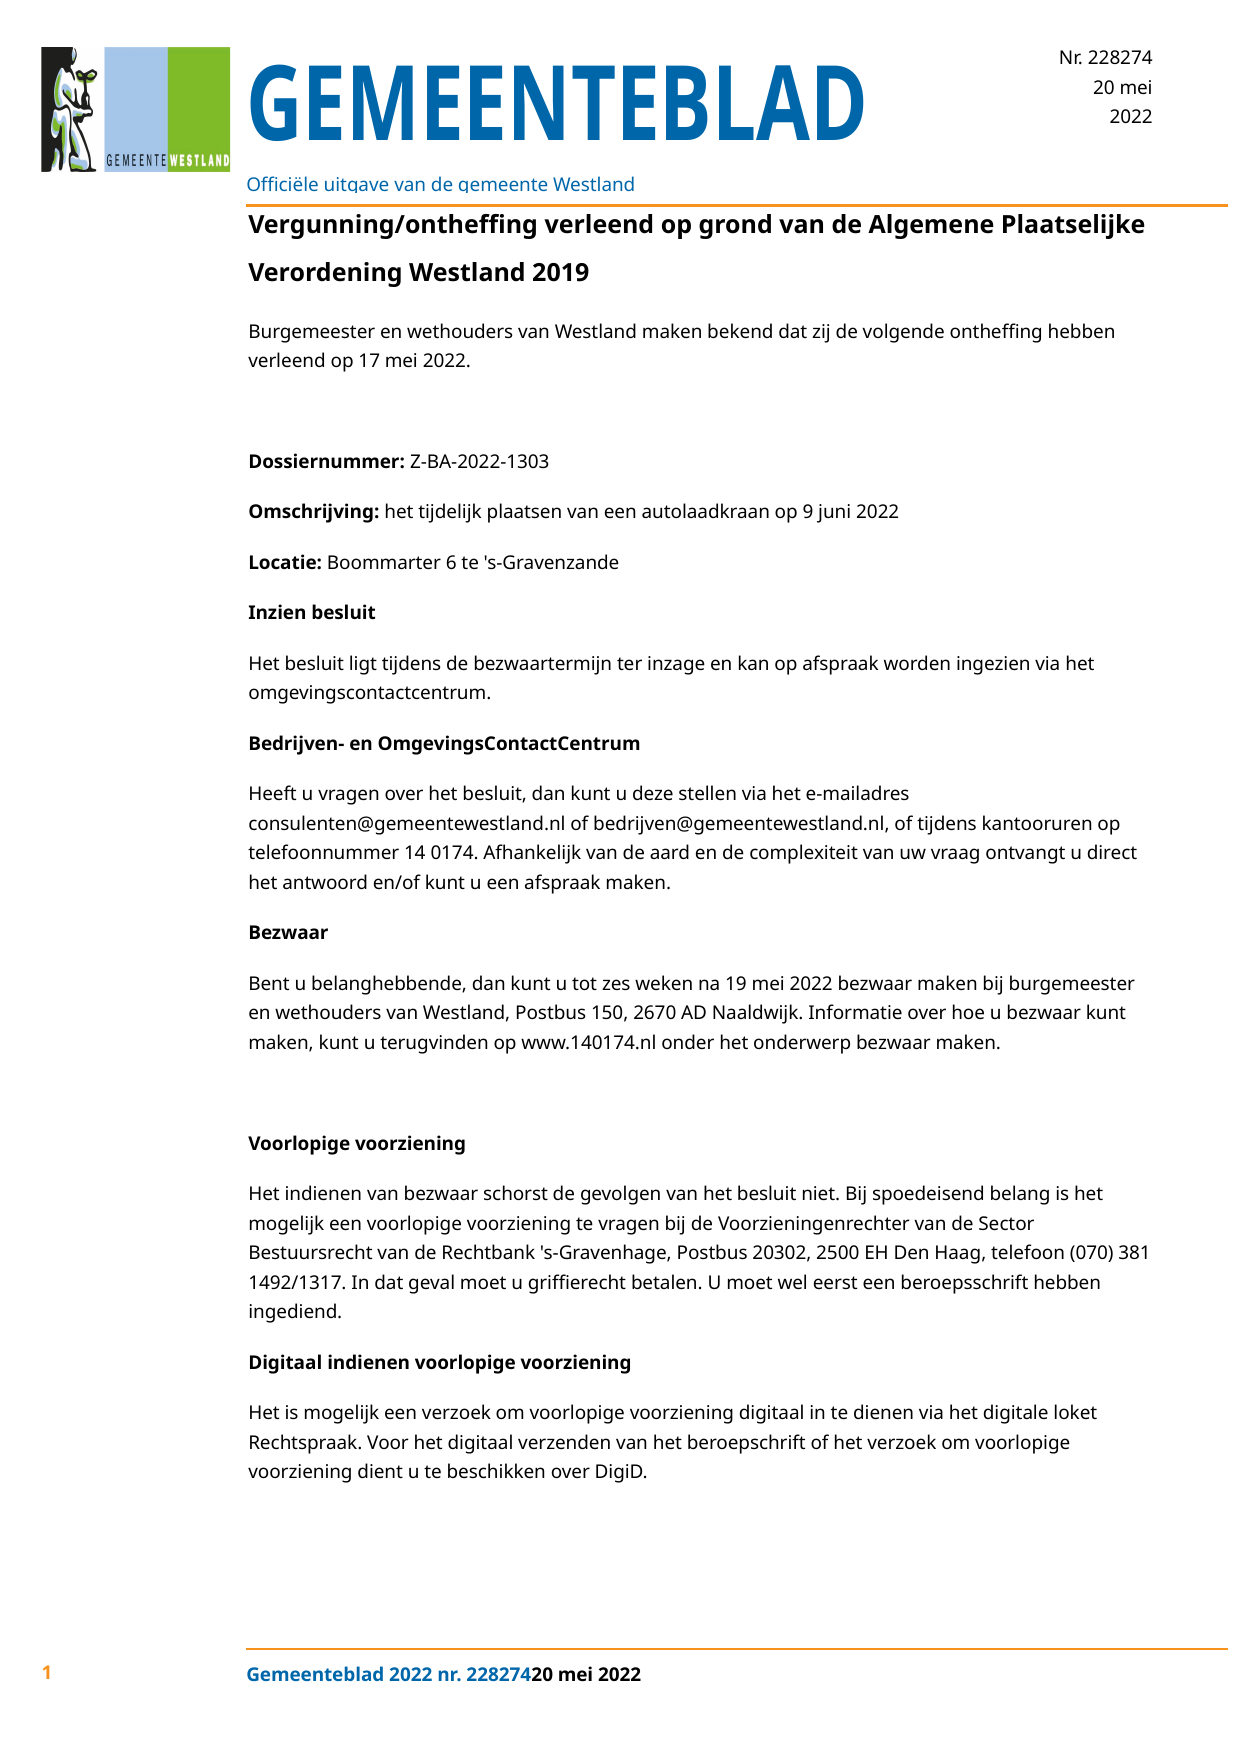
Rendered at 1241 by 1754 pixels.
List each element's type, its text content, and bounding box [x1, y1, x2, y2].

text Burgemeester en wethouders van Westland maken bekend dat zij de volgende ontheffing hebben verleend op 17 mei 2022. [248, 318, 1152, 373]
text Voorlopige voorziening [248, 1130, 1152, 1156]
text Het besluit ligt tijdens de bezwaartermijn ter inzage en kan op afspraak worden ingezien via het omgevingscontactcentrum. [248, 650, 1152, 705]
picture [41, 47, 231, 172]
text Omschrijving: het tijdelijk plaatsen van een autolaadkraan op 9 juni 2022 [248, 499, 1152, 524]
text Bedrijven- en OmgevingsContactCentrum [248, 730, 1152, 756]
text Het is mogelijk een verzoek om voorlopige voorziening digitaal in te dienen via het digitale loket Rechtspraak. Voor het digitaal verzenden van het beroepschrift of het verzoek om voorlopige voorziening dient u te beschikken over DigiD. [248, 1399, 1152, 1484]
text Heeft u vragen over het besluit, dan kunt u deze stellen via het e-mailadres consulenten@gemeentewestland.nl of bedrijven@gemeentewestland.nl, of tijdens kantooruren op telefoonnummer 14 0174. Afhankelijk van de aard en de complexiteit van uw vraag ontvangt u direct het antwoord en/of kunt u een afspraak maken. [248, 780, 1152, 895]
text Vergunning/ontheffing verleend op grond van de Algemene Plaatselijke Verordening Westland 2019 [248, 207, 1152, 288]
text Bezwaar [248, 919, 1152, 945]
text Bent u belanghebbende, dan kunt u tot zes weken na 19 mei 2022 bezwaar maken bij burgemeester en wethouders van Westland, Postbus 150, 2670 AD Naaldwijk. Informatie over hoe u bezwaar kunt maken, kunt u terugvinden op www.140174.nl onder het onderwerp bezwaar maken. [248, 970, 1152, 1055]
text Het indienen van bezwaar schorst de gevolgen van het besluit niet. Bij spoedeisend belang is het mogelijk een voorlopige voorziening te vragen bij de Voorzieningenrechter van de Sector Bestuursrecht van de Rechtbank 's-Gravenhage, Postbus 20302, 2500 EH Den Haag, telefoon (070) 381 1492/1317. In dat geval moet u griffierecht betalen. U moet wel eerst een beroepsschrift hebben ingediend. [248, 1180, 1152, 1324]
text Inzien besluit [248, 599, 1152, 625]
text Digitaal indienen voorlopige voorziening [248, 1349, 1152, 1375]
text Dossiernummer: Z-BA-2022-1303 [248, 448, 1152, 474]
text Locatie: Boommarter 6 te 's-Gravenzande [248, 549, 1152, 575]
